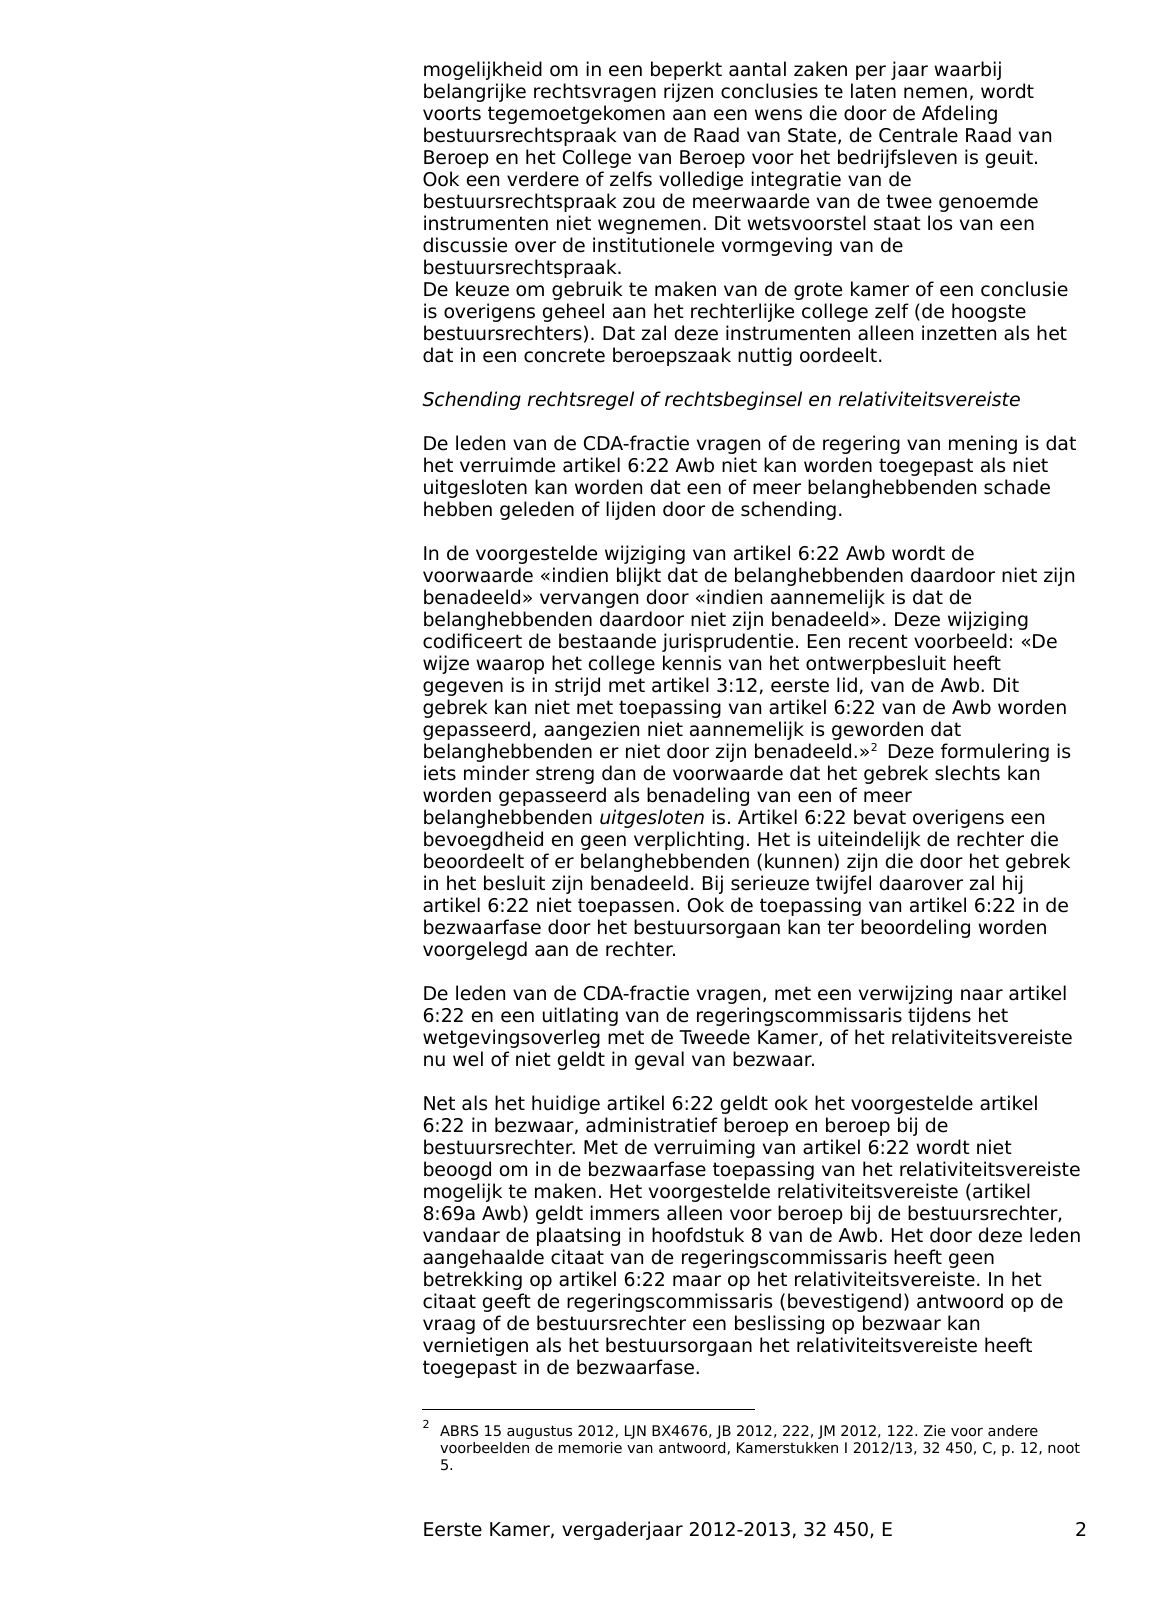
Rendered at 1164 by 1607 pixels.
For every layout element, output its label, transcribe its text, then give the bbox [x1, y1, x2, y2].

text De keuze om gebruik te maken van de grote kamer of een conclusie is overigens geheel aan het rechterlijke college zelf (de hoogste bestuursrechters). Dat zal deze instrumenten alleen inzetten als het dat in een concrete beroepszaak nuttig oordeelt. [422, 279, 1087, 367]
text Net als het huidige artikel 6:22 geldt ook het voorgestelde artikel 6:22 in bezwaar, administratief beroep en beroep bij de bestuursrechter. Met de verruiming van artikel 6:22 wordt niet beoogd om in de bezwaarfase toepassing van het relativiteitsvereiste mogelijk te maken. Het voorgestelde relativiteitsvereiste (artikel 8:69a Awb) geldt immers alleen voor beroep bij de bestuursrechter, vandaar de plaatsing in hoofdstuk 8 van de Awb. Het door deze leden aangehaalde citaat van de regeringscommissaris heeft geen betrekking op artikel 6:22 maar op het relativiteitsvereiste. In het citaat geeft de regeringscommissaris (bevestigend) antwoord op de vraag of de bestuursrechter een beslissing op bezwaar kan vernietigen als het bestuursorgaan het relativiteitsvereiste heeft toegepast in de bezwaarfase. [422, 1093, 1087, 1379]
text mogelijkheid om in een beperkt aantal zaken per jaar waarbij belangrijke rechtsvragen rijzen conclusies te laten nemen, wordt voorts tegemoetgekomen aan een wens die door de Afdeling bestuursrechtspraak van de Raad van State, de Centrale Raad van Beroep en het College van Beroep voor het bedrijfsleven is geuit. [422, 59, 1087, 169]
text In de voorgestelde wijziging van artikel 6:22 Awb wordt de voorwaarde «indien blijkt dat de belanghebbenden daardoor niet zijn benadeeld» vervangen door «indien aannemelijk is dat de belanghebbenden daardoor niet zijn benadeeld». Deze wijziging codificeert de bestaande jurisprudentie. Een recent voorbeeld: «De wijze waarop het college kennis van het ontwerpbesluit heeft gegeven is in strijd met artikel 3:12, eerste lid, van de Awb. Dit gebrek kan niet met toepassing van artikel 6:22 van de Awb worden gepasseerd, aangezien niet aannemelijk is geworden dat belanghebbenden er niet door zijn benadeeld.» Deze formulering is iets minder streng dan de voorwaarde dat het gebrek slechts kan worden gepasseerd als benadeling van een of meer belanghebbenden uitgesloten is. Artikel 6:22 bevat overigens een bevoegdheid en geen verplichting. Het is uiteindelijk de rechter die beoordeelt of er belanghebbenden (kunnen) zijn die door het gebrek in het besluit zijn benadeeld. Bij serieuze twijfel daarover zal hij artikel 6:22 niet toepassen. Ook de toepassing van artikel 6:22 in de bezwaarfase door het bestuursorgaan kan ter beoordeling worden voorgelegd aan de rechter. [422, 543, 1087, 961]
text De leden van de CDA-fractie vragen of de regering van mening is dat het verruimde artikel 6:22 Awb niet kan worden toegepast als niet uitgesloten kan worden dat een of meer belanghebbenden schade hebben geleden of lijden door de schending. [422, 433, 1087, 521]
subtitle Schending rechtsregel of rechtsbeginsel en relativiteitsvereiste [422, 389, 1087, 411]
text De leden van de CDA-fractie vragen, met een verwijzing naar artikel 6:22 en een uitlating van de regeringscommissaris tijdens het wetgevingsoverleg met de Tweede Kamer, of het relativiteitsvereiste nu wel of niet geldt in geval van bezwaar. [422, 983, 1087, 1071]
text Ook een verdere of zelfs volledige integratie van de bestuursrechtspraak zou de meerwaarde van de twee genoemde instrumenten niet wegnemen. Dit wetsvoorstel staat los van een discussie over de institutionele vormgeving van de bestuursrechtspraak. [422, 169, 1087, 279]
text ABRS 15 augustus 2012, LJN BX4676, JB 2012, 222, JM 2012, 122. Zie voor andere voorbeelden de memorie van antwoord, Kamerstukken I 2012/13, 32 450, C, p. 12, noot 5. [422, 1418, 1087, 1474]
